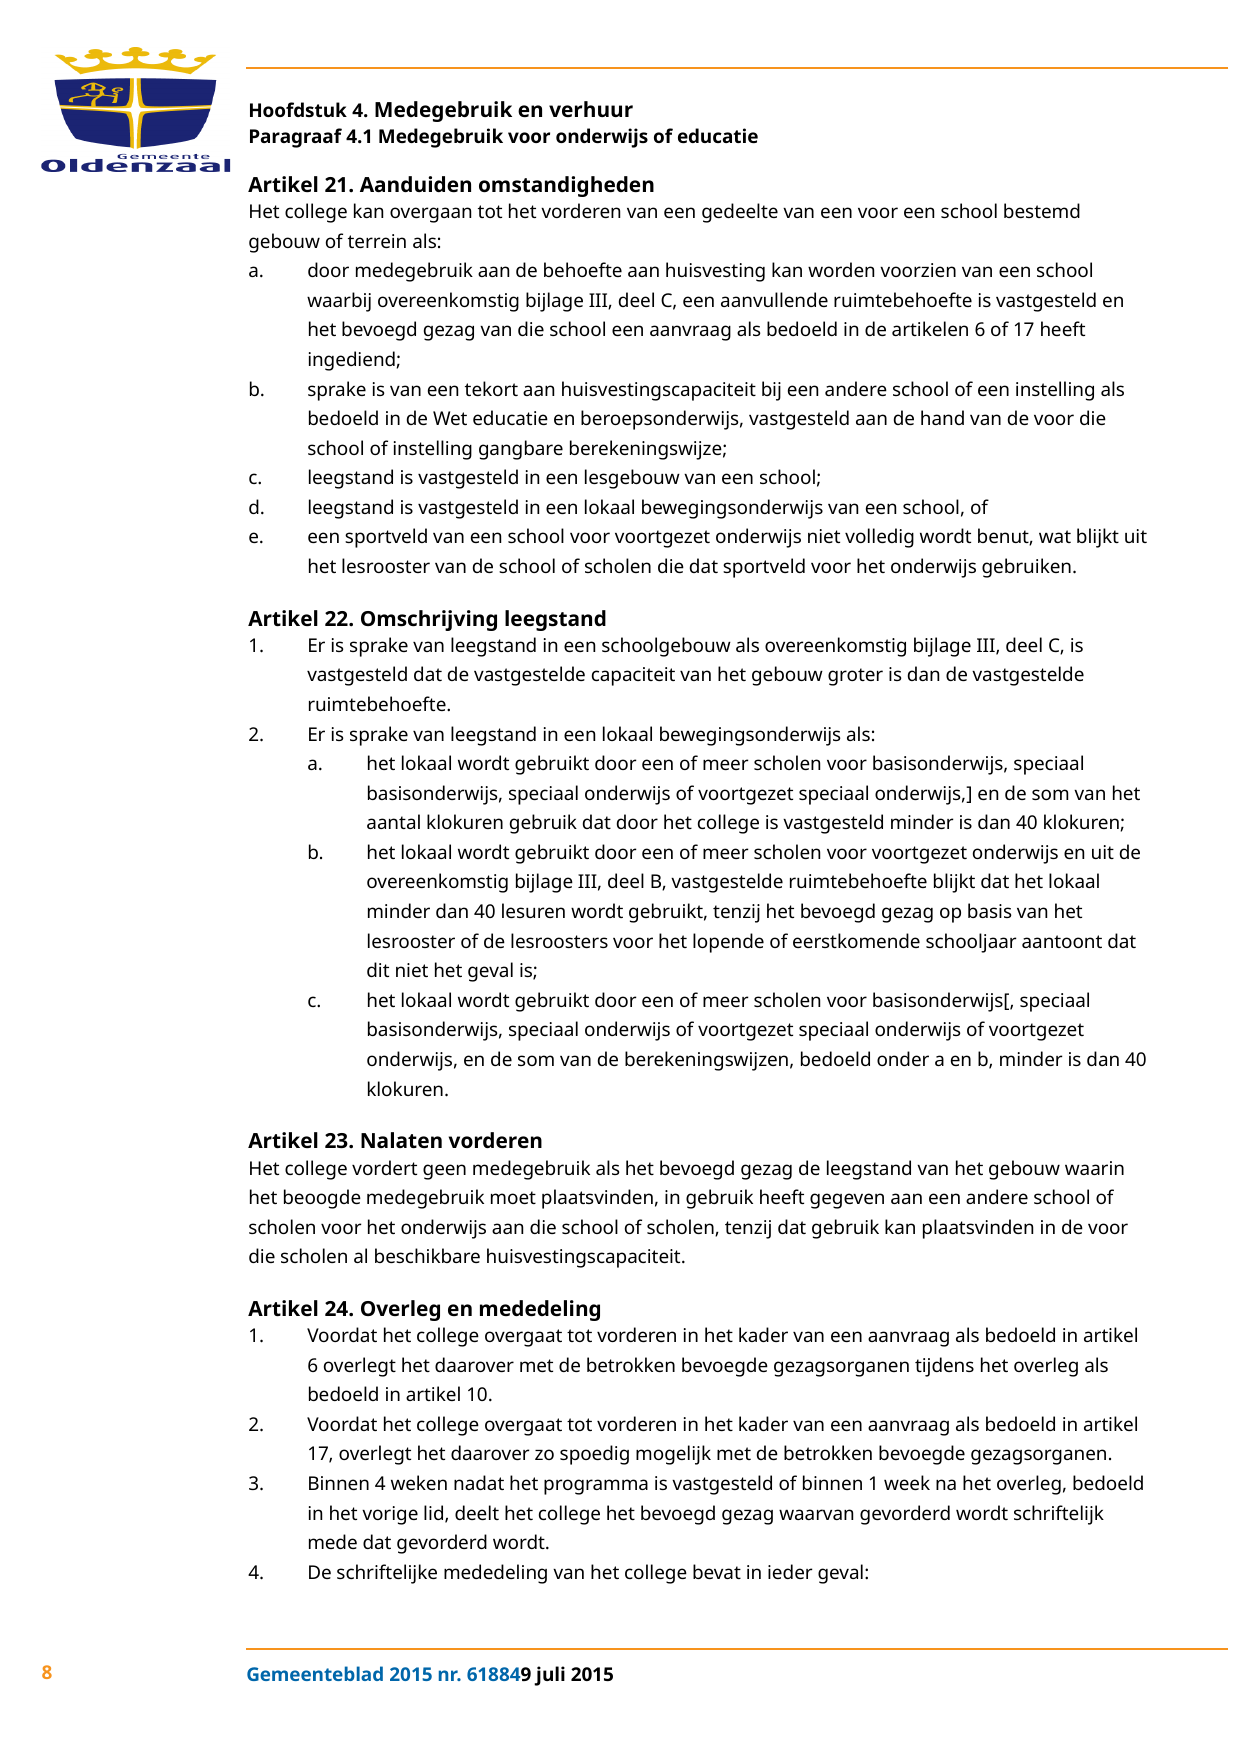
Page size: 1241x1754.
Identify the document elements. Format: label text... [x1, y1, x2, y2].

text Artikel 24. Overleg en mededeling [248, 1294, 1152, 1322]
list het lokaal wordt gebruikt door een of meer scholen voor basisonderwijs, speciaal basisonderwijs, speciaal onderwijs of voortgezet speciaal onderwijs,] en de som van het aantal klokuren gebruik dat door het college is vastgesteld minder is dan 40 klokuren; [307, 750, 1152, 835]
text Het college vordert geen medegebruik als het bevoegd gezag de leegstand van het gebouw waarin het beoogde medegebruik moet plaatsvinden, in gebruik heeft gegeven aan een andere school of scholen voor het onderwijs aan die school of scholen, tenzij dat gebruik kan plaatsvinden in de voor die scholen al beschikbare huisvestingscapaciteit. [248, 1155, 1152, 1269]
list het lokaal wordt gebruikt door een of meer scholen voor voortgezet onderwijs en uit de overeenkomstig bijlage III, deel B, vastgestelde ruimtebehoefte blijkt dat het lokaal minder dan 40 lesuren wordt gebruikt, tenzij het bevoegd gezag op basis van het lesrooster of de lesroosters voor het lopende of eerstkomende schooljaar aantoont dat dit niet het geval is; [307, 839, 1152, 983]
list Binnen 4 weken nadat het programma is vastgesteld of binnen 1 week na het overleg, bedoeld in het vorige lid, deelt het college het bevoegd gezag waarvan gevorderd wordt schriftelijk mede dat gevorderd wordt. [248, 1470, 1152, 1555]
list De schriftelijke mededeling van het college bevat in ieder geval: [248, 1559, 1152, 1585]
list Voordat het college overgaat tot vorderen in het kader van een aanvraag als bedoeld in artikel 6 overlegt het daarover met de betrokken bevoegde gezagsorganen tijdens het overleg als bedoeld in artikel 10. [248, 1322, 1152, 1407]
text Paragraaf 4.1 Medegebruik voor onderwijs of educatie [248, 123, 1152, 149]
list leegstand is vastgesteld in een lesgebouw van een school; [248, 464, 1152, 490]
text Artikel 23. Nalaten vorderen [248, 1126, 1152, 1155]
list Er is sprake van leegstand in een schoolgebouw als overeenkomstig bijlage III, deel C, is vastgesteld dat de vastgestelde capaciteit van het gebouw groter is dan de vastgestelde ruimtebehoefte. [248, 632, 1152, 717]
text Artikel 22. Omschrijving leegstand [248, 604, 1152, 632]
list het lokaal wordt gebruikt door een of meer scholen voor basisonderwijs[, speciaal basisonderwijs, speciaal onderwijs of voortgezet speciaal onderwijs of voortgezet onderwijs, en de som van de berekeningswijzen, bedoeld onder a en b, minder is dan 40 klokuren. [307, 987, 1152, 1102]
list leegstand is vastgesteld in een lokaal bewegingsonderwijs van een school, of [248, 494, 1152, 520]
list een sportveld van een school voor voortgezet onderwijs niet volledig wordt benut, wat blijkt uit het lesrooster van de school of scholen die dat sportveld voor het onderwijs gebruiken. [248, 524, 1152, 579]
list sprake is van een tekort aan huisvestingscapaciteit bij een andere school of een instelling als bedoeld in de Wet educatie en beroepsonderwijs, vastgesteld aan de hand van de voor die school of instelling gangbare berekeningswijze; [248, 376, 1152, 461]
list Er is sprake van leegstand in een lokaal bewegingsonderwijs als: [248, 721, 1152, 747]
text Hoofdstuk 4. Medegebruik en verhuur [248, 95, 1152, 123]
list Voordat het college overgaat tot vorderen in het kader van een aanvraag als bedoeld in artikel 17, overlegt het daarover zo spoedig mogelijk met de betrokken bevoegde gezagsorganen. [248, 1411, 1152, 1466]
text Het college kan overgaan tot het vorderen van een gedeelte van een voor een school bestemd gebouw of terrein als: [248, 198, 1152, 253]
text Artikel 21. Aanduiden omstandigheden [248, 170, 1152, 198]
list door medegebruik aan de behoefte aan huisvesting kan worden voorzien van een school waarbij overeenkomstig bijlage III, deel C, een aanvullende ruimtebehoefte is vastgesteld en het bevoegd gezag van die school een aanvraag als bedoeld in de artikelen 6 of 17 heeft ingediend; [248, 257, 1152, 372]
picture [41, 47, 231, 172]
